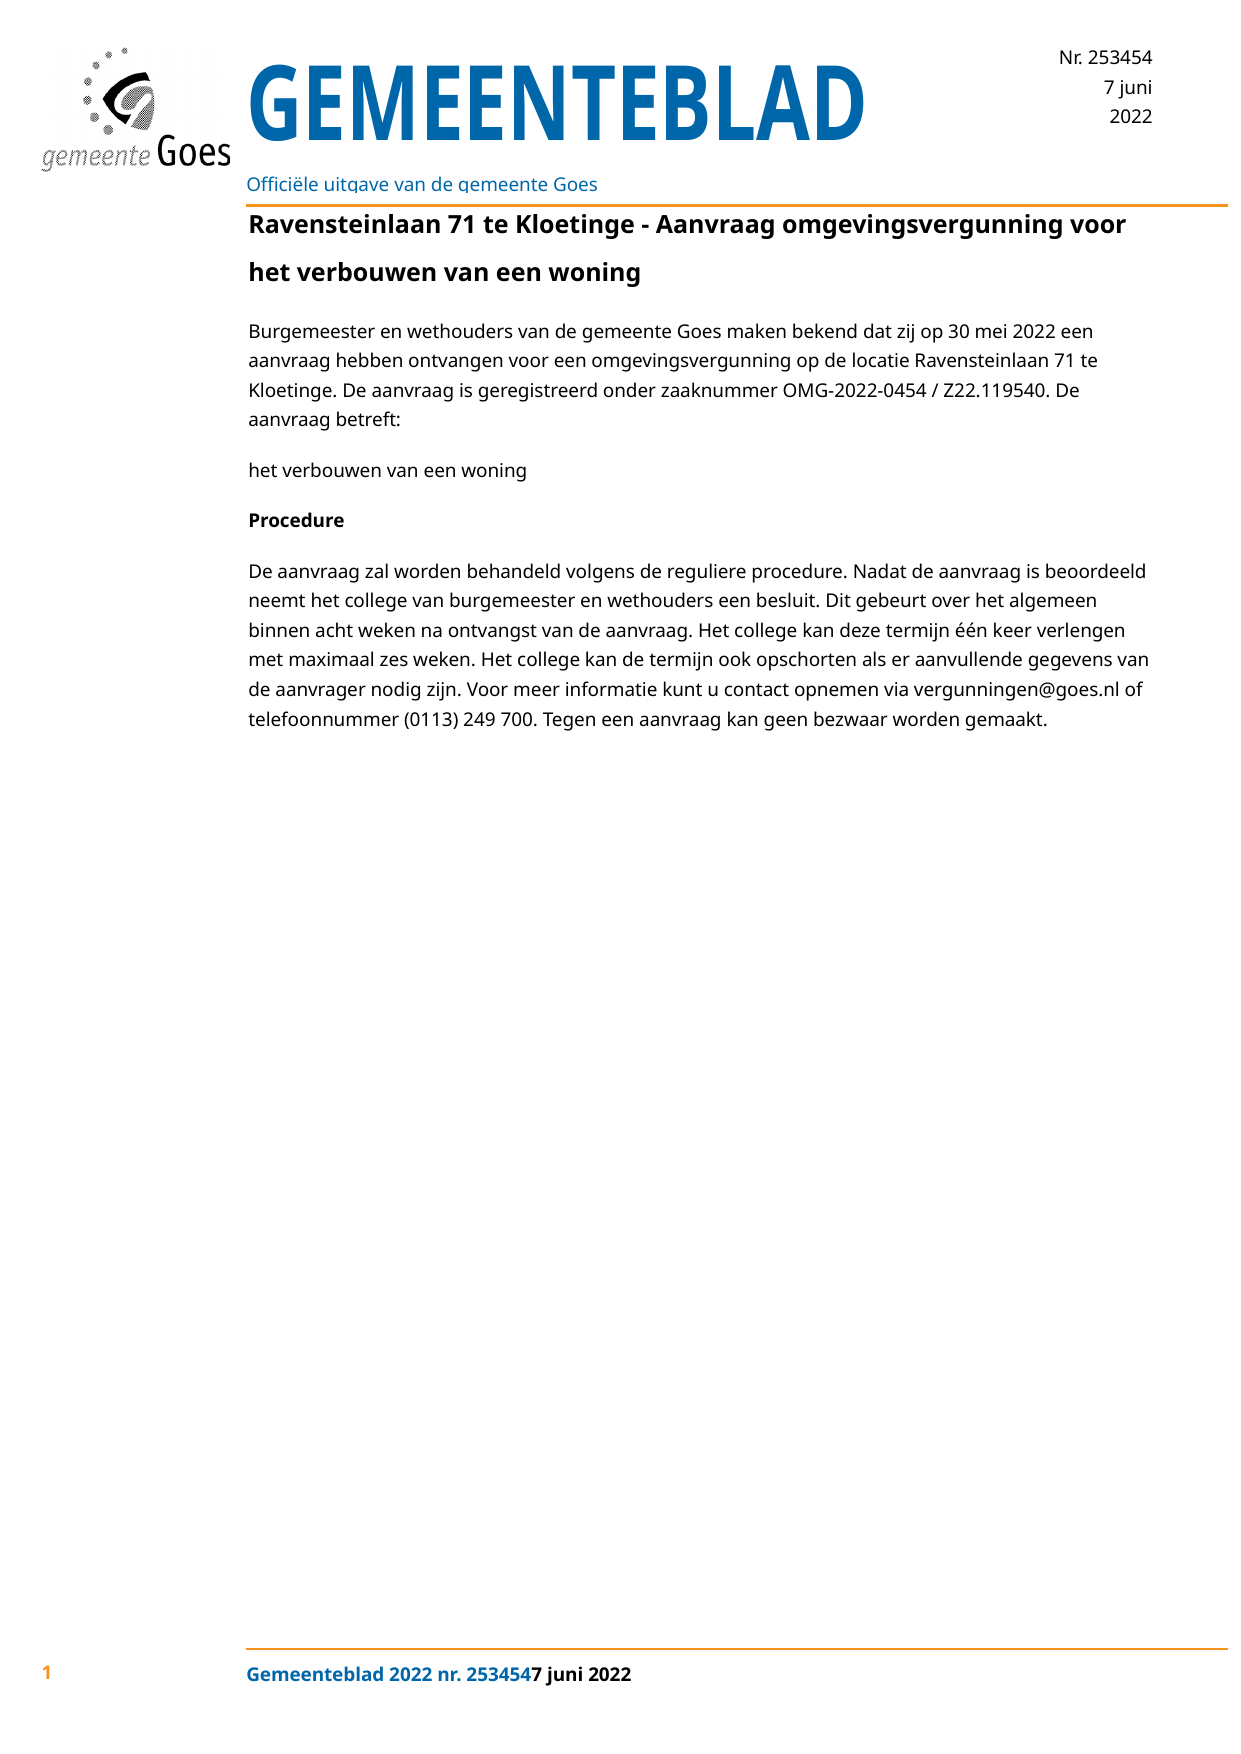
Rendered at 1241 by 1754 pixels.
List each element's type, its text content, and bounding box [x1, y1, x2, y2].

text het verbouwen van een woning [248, 457, 1152, 483]
text Procedure [248, 507, 1152, 533]
text De aanvraag zal worden behandeld volgens de reguliere procedure. Nadat de aanvraag is beoordeeld neemt het college van burgemeester en wethouders een besluit. Dit gebeurt over het algemeen binnen acht weken na ontvangst van de aanvraag. Het college kan deze termijn één keer verlengen met maximaal zes weken. Het college kan de termijn ook opschorten als er aanvullende gegevens van de aanvrager nodig zijn. Voor meer informatie kunt u contact opnemen via vergunningen@goes.nl of telefoonnummer (0113) 249 700. Tegen een aanvraag kan geen bezwaar worden gemaakt. [248, 558, 1152, 732]
picture [41, 47, 231, 172]
text Burgemeester en wethouders van de gemeente Goes maken bekend dat zij op 30 mei 2022 een aanvraag hebben ontvangen voor een omgevingsvergunning op de locatie Ravensteinlaan 71 te Kloetinge. De aanvraag is geregistreerd onder zaaknummer OMG-2022-0454 / Z22.119540. De aanvraag betreft: [248, 318, 1152, 432]
text Ravensteinlaan 71 te Kloetinge - Aanvraag omgevingsvergunning voor het verbouwen van een woning [248, 207, 1152, 288]
